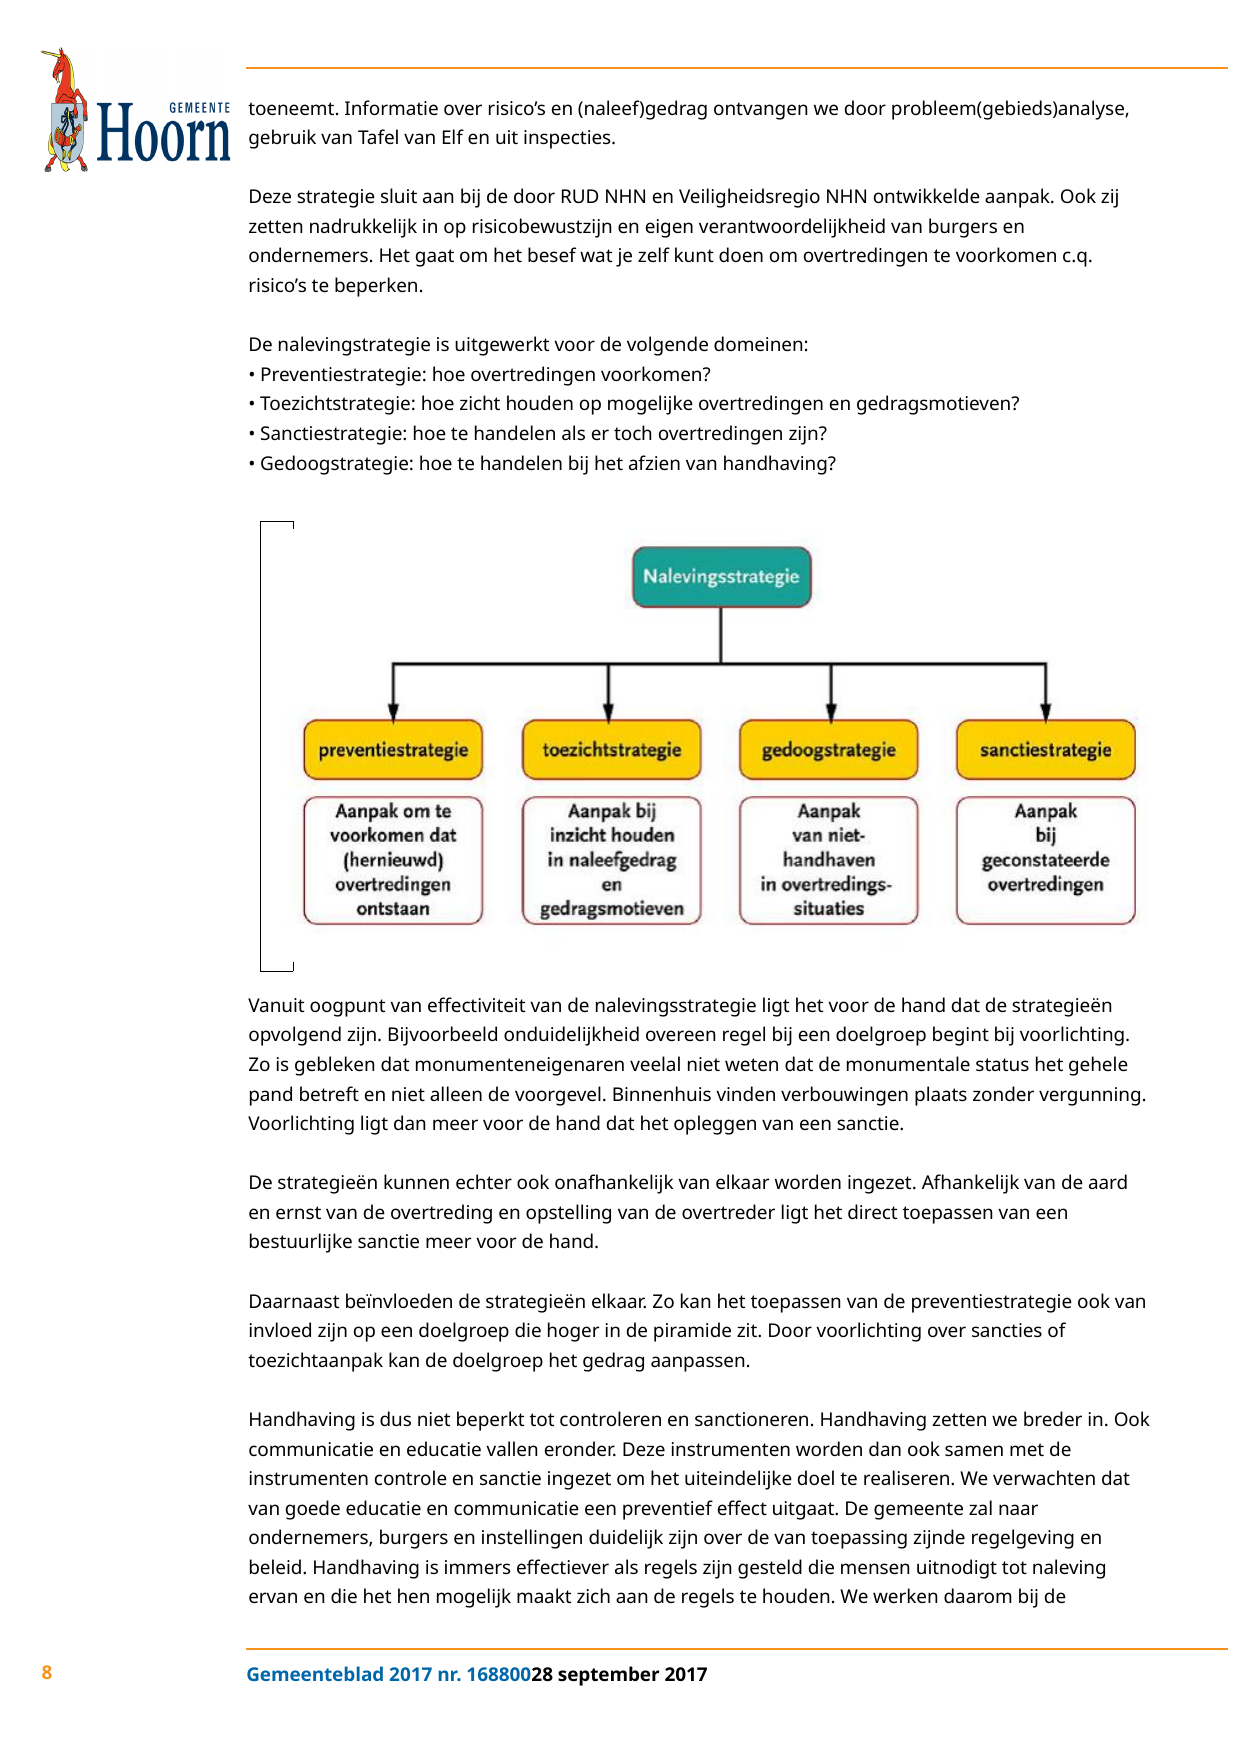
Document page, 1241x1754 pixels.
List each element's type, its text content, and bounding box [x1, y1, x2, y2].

text • Preventiestrategie: hoe overtredingen voorkomen? [248, 361, 1152, 387]
picture [41, 47, 231, 172]
text Vanuit oogpunt van effectiviteit van de nalevingsstrategie ligt het voor de hand dat de strategieën opvolgend zijn. Bijvoorbeeld onduidelijkheid overeen regel bij een doelgroep begint bij voorlichting. Zo is gebleken dat monumenteneigenaren veelal niet weten dat de monumentale status het gehele pand betreft en niet alleen de voorgevel. Binnenhuis vinden verbouwingen plaats zonder vergunning. Voorlichting ligt dan meer voor de hand dat het opleggen van een sanctie. [248, 992, 1152, 1136]
text • Toezichtstrategie: hoe zicht houden op mogelijke overtredingen en gedragsmotieven? [248, 391, 1152, 416]
text De strategieën kunnen echter ook onafhankelijk van elkaar worden ingezet. Afhankelijk van de aard en ernst van de overtreding en opstelling van de overtreder ligt het direct toepassen van een bestuurlijke sanctie meer voor de hand. [248, 1169, 1152, 1254]
text De nalevingstrategie is uitgewerkt voor de volgende domeinen: [248, 331, 1152, 357]
text toeneemt. Informatie over risico’s en (naleef)gedrag ontvangen we door probleem(gebieds)analyse, gebruik van Tafel van Elf en uit inspecties. [248, 95, 1152, 150]
text • Sanctiestrategie: hoe te handelen als er toch overtredingen zijn? [248, 420, 1152, 446]
picture [268, 529, 1173, 962]
text Daarnaast beïnvloeden de strategieën elkaar. Zo kan het toepassen van de preventiestrategie ook van invloed zijn op een doelgroep die hoger in de piramide zit. Door voorlichting over sancties of toezichtaanpak kan de doelgroep het gedrag aanpassen. [248, 1288, 1152, 1373]
text Handhaving is dus niet beperkt tot controleren en sanctioneren. Handhaving zetten we breder in. Ook communicatie en educatie vallen eronder. Deze instrumenten worden dan ook samen met de instrumenten controle en sanctie ingezet om het uiteindelijke doel te realiseren. We verwachten dat van goede educatie en communicatie een preventief effect uitgaat. De gemeente zal naar ondernemers, burgers en instellingen duidelijk zijn over de van toepassing zijnde regelgeving en beleid. Handhaving is immers effectiever als regels zijn gesteld die mensen uitnodigt tot naleving ervan en die het hen mogelijk maakt zich aan de regels te houden. We werken daarom bij de [248, 1406, 1152, 1609]
text • Gedoogstrategie: hoe te handelen bij het afzien van handhaving? [248, 450, 1152, 476]
text Deze strategie sluit aan bij de door RUD NHN en Veiligheidsregio NHN ontwikkelde aanpak. Ook zij zetten nadrukkelijk in op risicobewustzijn en eigen verantwoordelijkheid van burgers en ondernemers. Het gaat om het besef wat je zelf kunt doen om overtredingen te voorkomen c.q. risico’s te beperken. [248, 183, 1152, 298]
